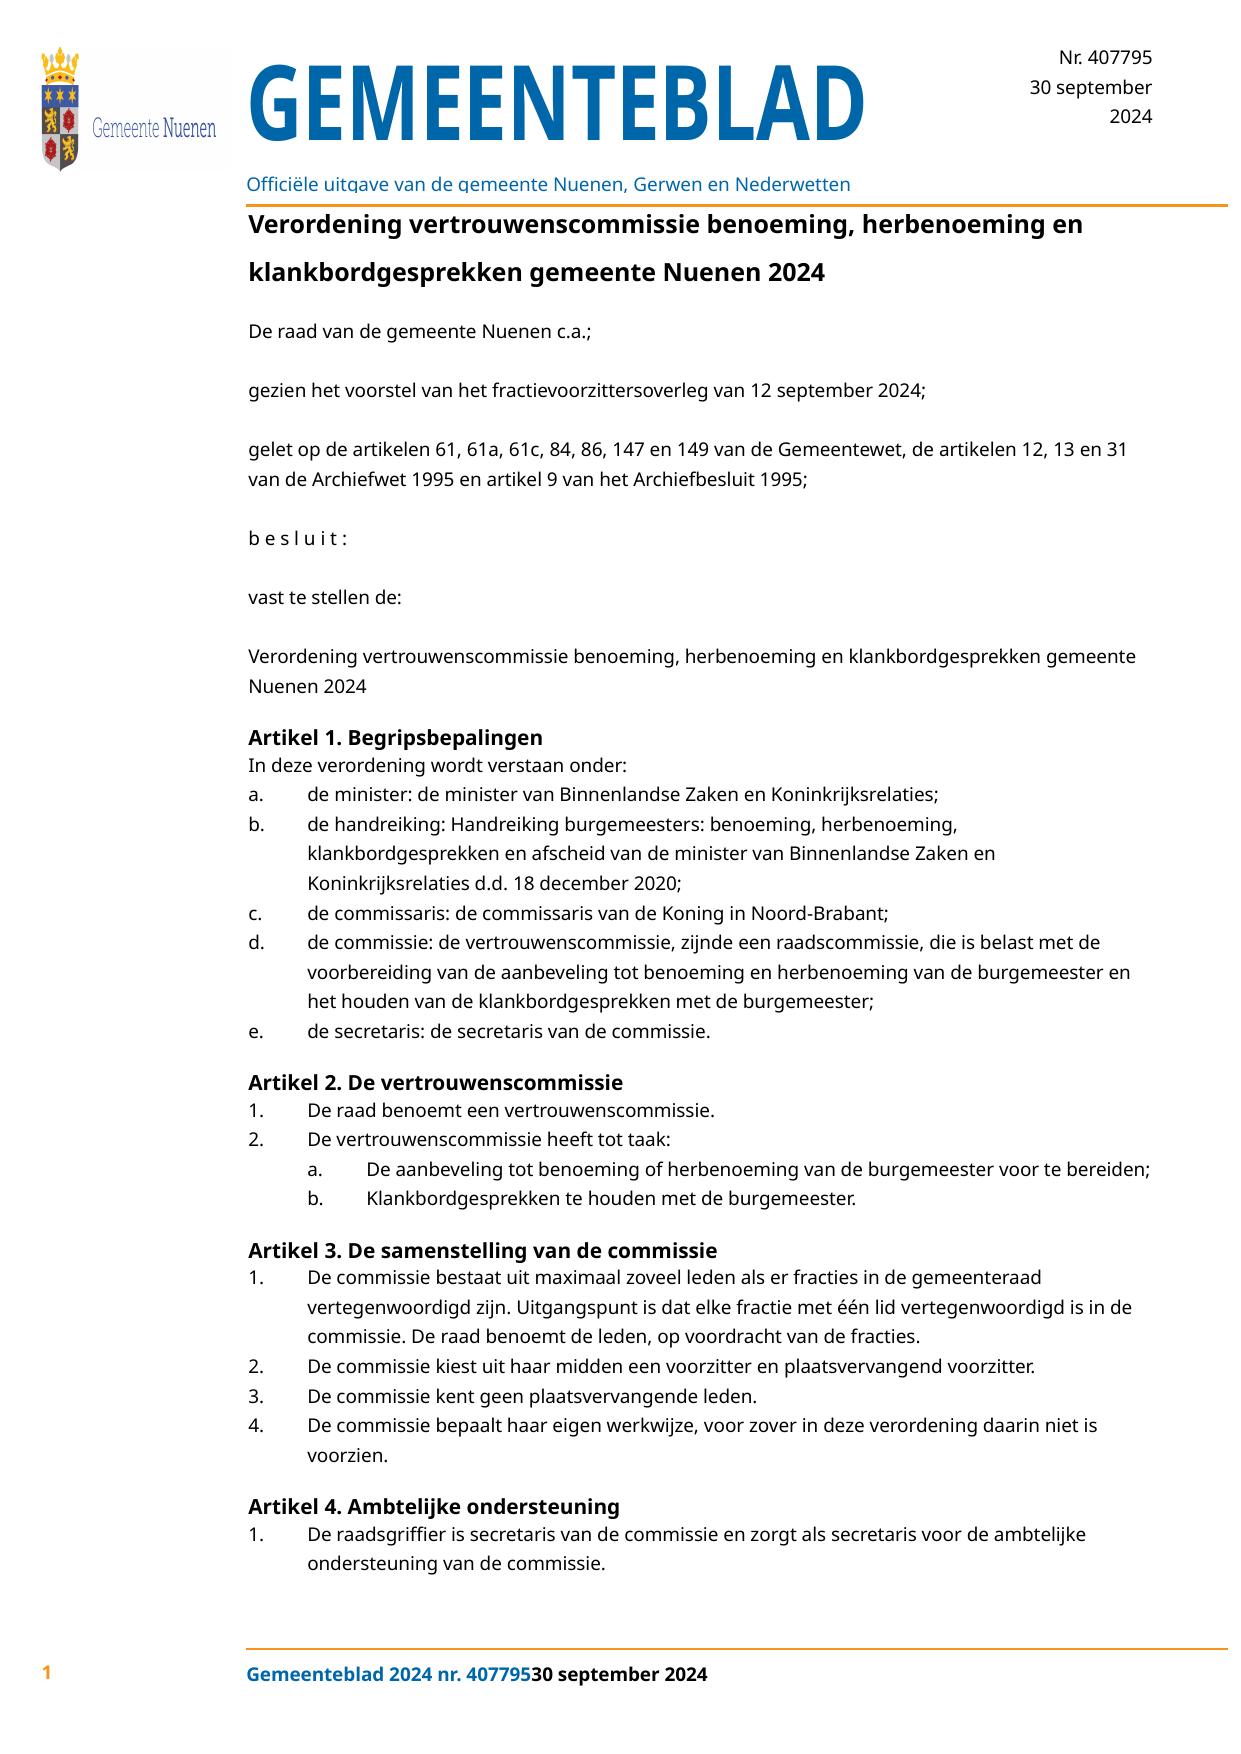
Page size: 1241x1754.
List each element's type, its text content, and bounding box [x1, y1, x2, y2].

list De commissie bepaalt haar eigen werkwijze, voor zover in deze verordening daarin niet is voorzien. [248, 1412, 1152, 1468]
list de commissie: de vertrouwenscommissie, zijnde een raadscommissie, die is belast met de voorbereiding van de aanbeveling tot benoeming en herbenoeming van de burgemeester en het houden van de klankbordgesprekken met de burgemeester; [248, 929, 1152, 1014]
text b e s l u i t : [248, 525, 1152, 551]
text gelet op de artikelen 61, 61a, 61c, 84, 86, 147 en 149 van de Gemeentewet, de artikelen 12, 13 en 31 van de Archiefwet 1995 en artikel 9 van het Archiefbesluit 1995; [248, 436, 1152, 492]
list de secretaris: de secretaris van de commissie. [248, 1018, 1152, 1044]
list De commissie kent geen plaatsvervangende leden. [248, 1383, 1152, 1408]
list de commissaris: de commissaris van de Koning in Noord-Brabant; [248, 900, 1152, 925]
list De raadsgriffier is secretaris van de commissie en zorgt als secretaris voor de ambtelijke ondersteuning van de commissie. [248, 1521, 1152, 1576]
list De commissie kiest uit haar midden een voorzitter en plaatsvervangend voorzitter. [248, 1353, 1152, 1379]
list de handreiking: Handreiking burgemeesters: benoeming, herbenoeming, klankbordgesprekken en afscheid van de minister van Binnenlandse Zaken en Koninkrijksrelaties d.d. 18 december 2020; [248, 811, 1152, 896]
list De vertrouwenscommissie heeft tot taak: [248, 1126, 1152, 1152]
text Artikel 1. Begripsbepalingen [248, 723, 1152, 752]
list de minister: de minister van Binnenlandse Zaken en Koninkrijksrelaties; [248, 781, 1152, 807]
text De raad van de gemeente Nuenen c.a.; [248, 318, 1152, 344]
list De raad benoemt een vertrouwenscommissie. [248, 1097, 1152, 1123]
text gezien het voorstel van het fractievoorzittersoverleg van 12 september 2024; [248, 377, 1152, 403]
text In deze verordening wordt verstaan onder: [248, 752, 1152, 777]
text Artikel 3. De samenstelling van de commissie [248, 1236, 1152, 1264]
list Klankbordgesprekken te houden met de burgemeester. [307, 1186, 1152, 1211]
list De aanbeveling tot benoeming of herbenoeming van de burgemeester voor te bereiden; [307, 1156, 1152, 1182]
text Artikel 4. Ambtelijke ondersteuning [248, 1492, 1152, 1521]
text Artikel 2. De vertrouwenscommissie [248, 1068, 1152, 1097]
list De commissie bestaat uit maximaal zoveel leden als er fracties in de gemeenteraad vertegenwoordigd zijn. Uitgangspunt is dat elke fractie met één lid vertegenwoordigd is in de commissie. De raad benoemt de leden, op voordracht van de fracties. [248, 1264, 1152, 1349]
text Verordening vertrouwenscommissie benoeming, herbenoeming en klankbordgesprekken gemeente Nuenen 2024 [248, 207, 1152, 288]
picture [41, 47, 231, 172]
text Verordening vertrouwenscommissie benoeming, herbenoeming en klankbordgesprekken gemeente Nuenen 2024 [248, 643, 1152, 699]
text vast te stellen de: [248, 584, 1152, 610]
